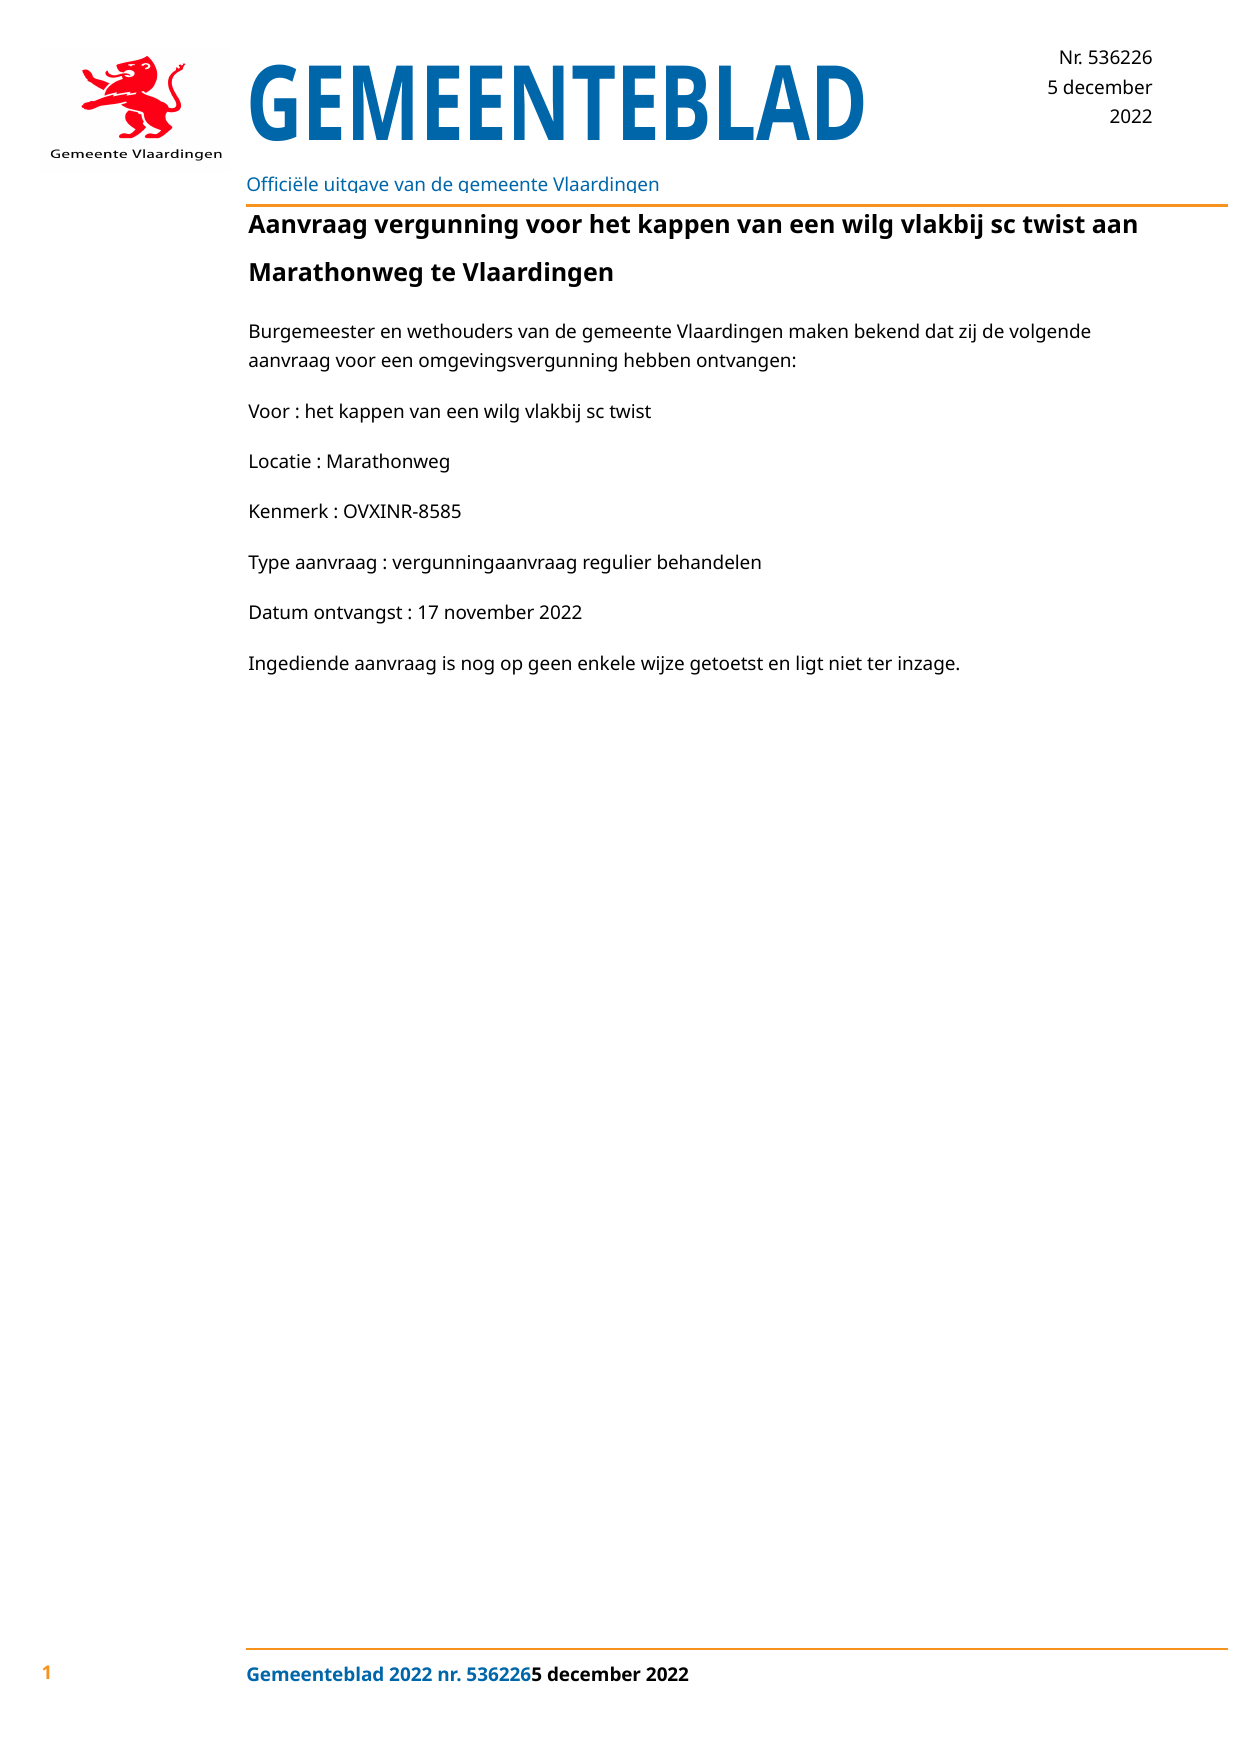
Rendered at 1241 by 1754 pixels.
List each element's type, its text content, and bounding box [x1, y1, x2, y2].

text Burgemeester en wethouders van de gemeente Vlaardingen maken bekend dat zij de volgende aanvraag voor een omgevingsvergunning hebben ontvangen: [248, 318, 1152, 373]
text Locatie : Marathonweg [248, 448, 1152, 474]
text Ingediende aanvraag is nog op geen enkele wijze getoetst en ligt niet ter inzage. [248, 650, 1152, 676]
text Type aanvraag : vergunningaanvraag regulier behandelen [248, 549, 1152, 575]
picture [41, 47, 231, 172]
text Datum ontvangst : 17 november 2022 [248, 599, 1152, 625]
text Aanvraag vergunning voor het kappen van een wilg vlakbij sc twist aan Marathonweg te Vlaardingen [248, 207, 1152, 288]
text Kenmerk : OVXINR-8585 [248, 499, 1152, 524]
text Voor : het kappen van een wilg vlakbij sc twist [248, 398, 1152, 424]
